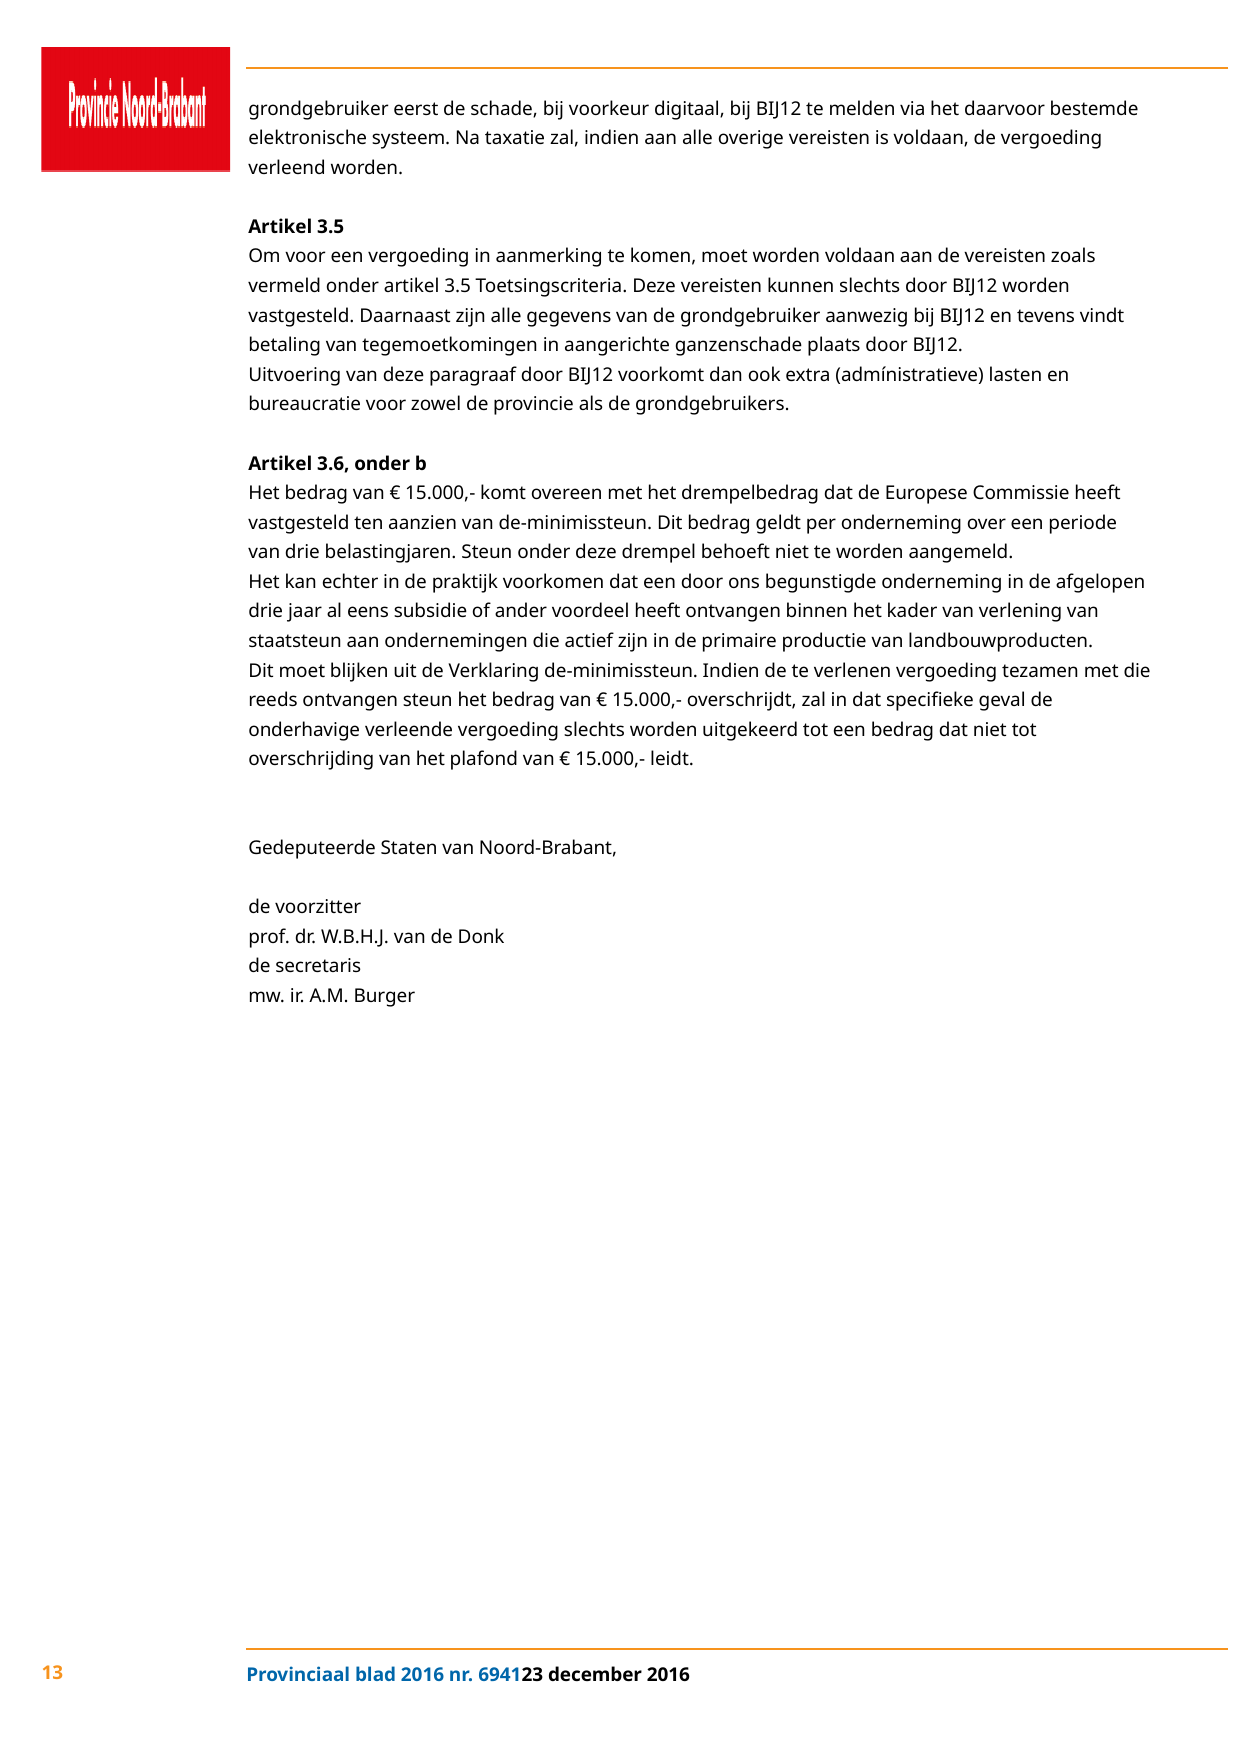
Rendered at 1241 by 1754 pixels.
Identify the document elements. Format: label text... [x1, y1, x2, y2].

text Gedeputeerde Staten van Noord-Brabant, [248, 834, 1152, 860]
picture [41, 47, 231, 172]
text Uitvoering van deze paragraaf door BIJ12 voorkomt dan ook extra (admínistratieve) lasten en bureaucratie voor zowel de provincie als de grondgebruikers. [248, 361, 1152, 416]
text Het kan echter in de praktijk voorkomen dat een door ons begunstigde onderneming in de afgelopen drie jaar al eens subsidie of ander voordeel heeft ontvangen binnen het kader van verlening van staatsteun aan ondernemingen die actief zijn in de primaire productie van landbouwproducten. [248, 568, 1152, 653]
text de secretaris [248, 953, 1152, 978]
text Dit moet blijken uit de Verklaring de-minimissteun. Indien de te verlenen vergoeding tezamen met die reeds ontvangen steun het bedrag van € 15.000,- overschrijdt, zal in dat specifieke geval de onderhavige verleende vergoeding slechts worden uitgekeerd tot een bedrag dat niet tot overschrijding van het plafond van € 15.000,- leidt. [248, 657, 1152, 771]
text Artikel 3.6, onder b [248, 450, 1152, 476]
text Om voor een vergoeding in aanmerking te komen, moet worden voldaan aan de vereisten zoals vermeld onder artikel 3.5 Toetsingscriteria. Deze vereisten kunnen slechts door BIJ12 worden vastgesteld. Daarnaast zijn alle gegevens van de grondgebruiker aanwezig bij BIJ12 en tevens vindt betaling van tegemoetkomingen in aangerichte ganzenschade plaats door BIJ12. [248, 243, 1152, 357]
text Het bedrag van € 15.000,- komt overeen met het drempelbedrag dat de Europese Commissie heeft vastgesteld ten aanzien van de-minimissteun. Dit bedrag geldt per onderneming over een periode van drie belastingjaren. Steun onder deze drempel behoeft niet te worden aangemeld. [248, 479, 1152, 564]
text grondgebruiker eerst de schade, bij voorkeur digitaal, bij BIJ12 te melden via het daarvoor bestemde elektronische systeem. Na taxatie zal, indien aan alle overige vereisten is voldaan, de vergoeding verleend worden. [248, 95, 1152, 180]
text mw. ir. A.M. Burger [248, 982, 1152, 1008]
text de voorzitter [248, 893, 1152, 919]
text prof. dr. W.B.H.J. van de Donk [248, 923, 1152, 949]
text Artikel 3.5 [248, 213, 1152, 239]
